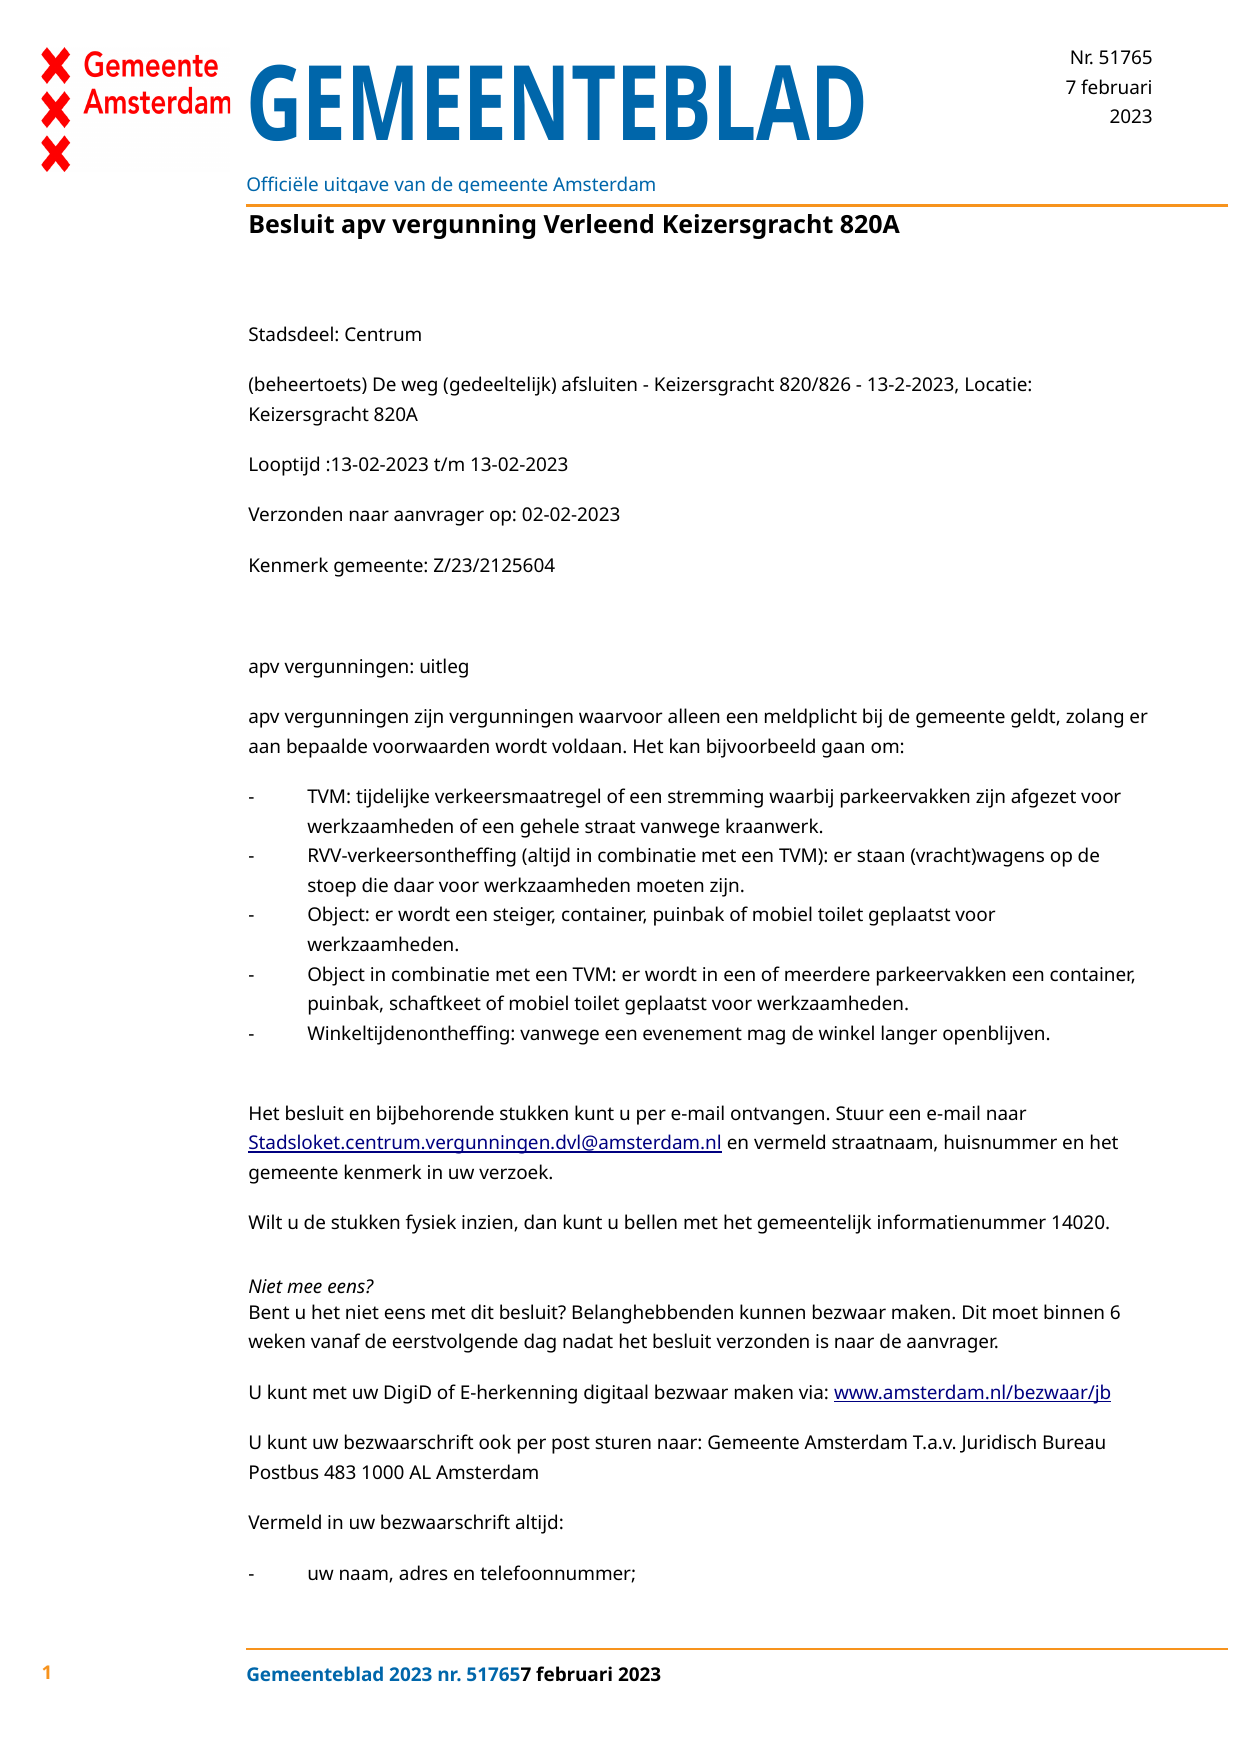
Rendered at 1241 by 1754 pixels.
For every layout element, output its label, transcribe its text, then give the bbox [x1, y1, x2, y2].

list uw naam, adres en telefoonnummer; [248, 1560, 1152, 1586]
text Verzonden naar aanvrager op: 02-02-2023 [248, 502, 1152, 527]
text apv vergunningen: uitleg [248, 653, 1152, 678]
picture [41, 47, 231, 172]
text Vermeld in uw bezwaarschrift altijd: [248, 1509, 1152, 1535]
list RVV-verkeersontheffing (altijd in combinatie met een TVM): er staan (vracht)wagens op de stoep die daar voor werkzaamheden moeten zijn. [248, 842, 1152, 898]
text Kenmerk gemeente: Z/23/2125604 [248, 552, 1152, 578]
list Object in combinatie met een TVM: er wordt in een of meerdere parkeervakken een container, puinbak, schaftkeet of mobiel toilet geplaatst voor werkzaamheden. [248, 961, 1152, 1016]
text Stadsdeel: Centrum [248, 321, 1152, 346]
text Wilt u de stukken fysiek inzien, dan kunt u bellen met het gemeentelijk informatienummer 14020. [248, 1209, 1152, 1235]
text Bent u het niet eens met dit besluit? Belanghebbenden kunnen bezwaar maken. Dit moet binnen 6 weken vanaf de eerstvolgende dag nadat het besluit verzonden is naar de aanvrager. [248, 1299, 1152, 1354]
list Object: er wordt een steiger, container, puinbak of mobiel toilet geplaatst voor werkzaamheden. [248, 902, 1152, 957]
text U kunt met uw DigiD of E-herkenning digitaal bezwaar maken via: www.amsterdam.nl/bezwaar/jb [248, 1379, 1152, 1405]
text (beheertoets) De weg (gedeeltelijk) afsluiten - Keizersgracht 820/826 - 13-2-2023, Locatie: Keizersgracht 820A [248, 371, 1152, 426]
text Looptijd :13-02-2023 t/m 13-02-2023 [248, 451, 1152, 477]
text Besluit apv vergunning Verleend Keizersgracht 820A [248, 207, 1152, 241]
list Winkeltijdenontheffing: vanwege een evenement mag de winkel langer openblijven. [248, 1020, 1152, 1046]
text Niet mee eens? [248, 1273, 1152, 1299]
text Het besluit en bijbehorende stukken kunt u per e-mail ontvangen. Stuur een e-mail naar Stadsloket.centrum.vergunningen.dvl@amsterdam.nl en vermeld straatnaam, huisnummer en het gemeente kenmerk in uw verzoek. [248, 1100, 1152, 1185]
text U kunt uw bezwaarschrift ook per post sturen naar: Gemeente Amsterdam T.a.v. Juridisch Bureau Postbus 483 1000 AL Amsterdam [248, 1429, 1152, 1485]
list TVM: tijdelijke verkeersmaatregel of een stremming waarbij parkeervakken zijn afgezet voor werkzaamheden of een gehele straat vanwege kraanwerk. [248, 783, 1152, 838]
text apv vergunningen zijn vergunningen waarvoor alleen een meldplicht bij de gemeente geldt, zolang er aan bepaalde voorwaarden wordt voldaan. Het kan bijvoorbeeld gaan om: [248, 703, 1152, 758]
